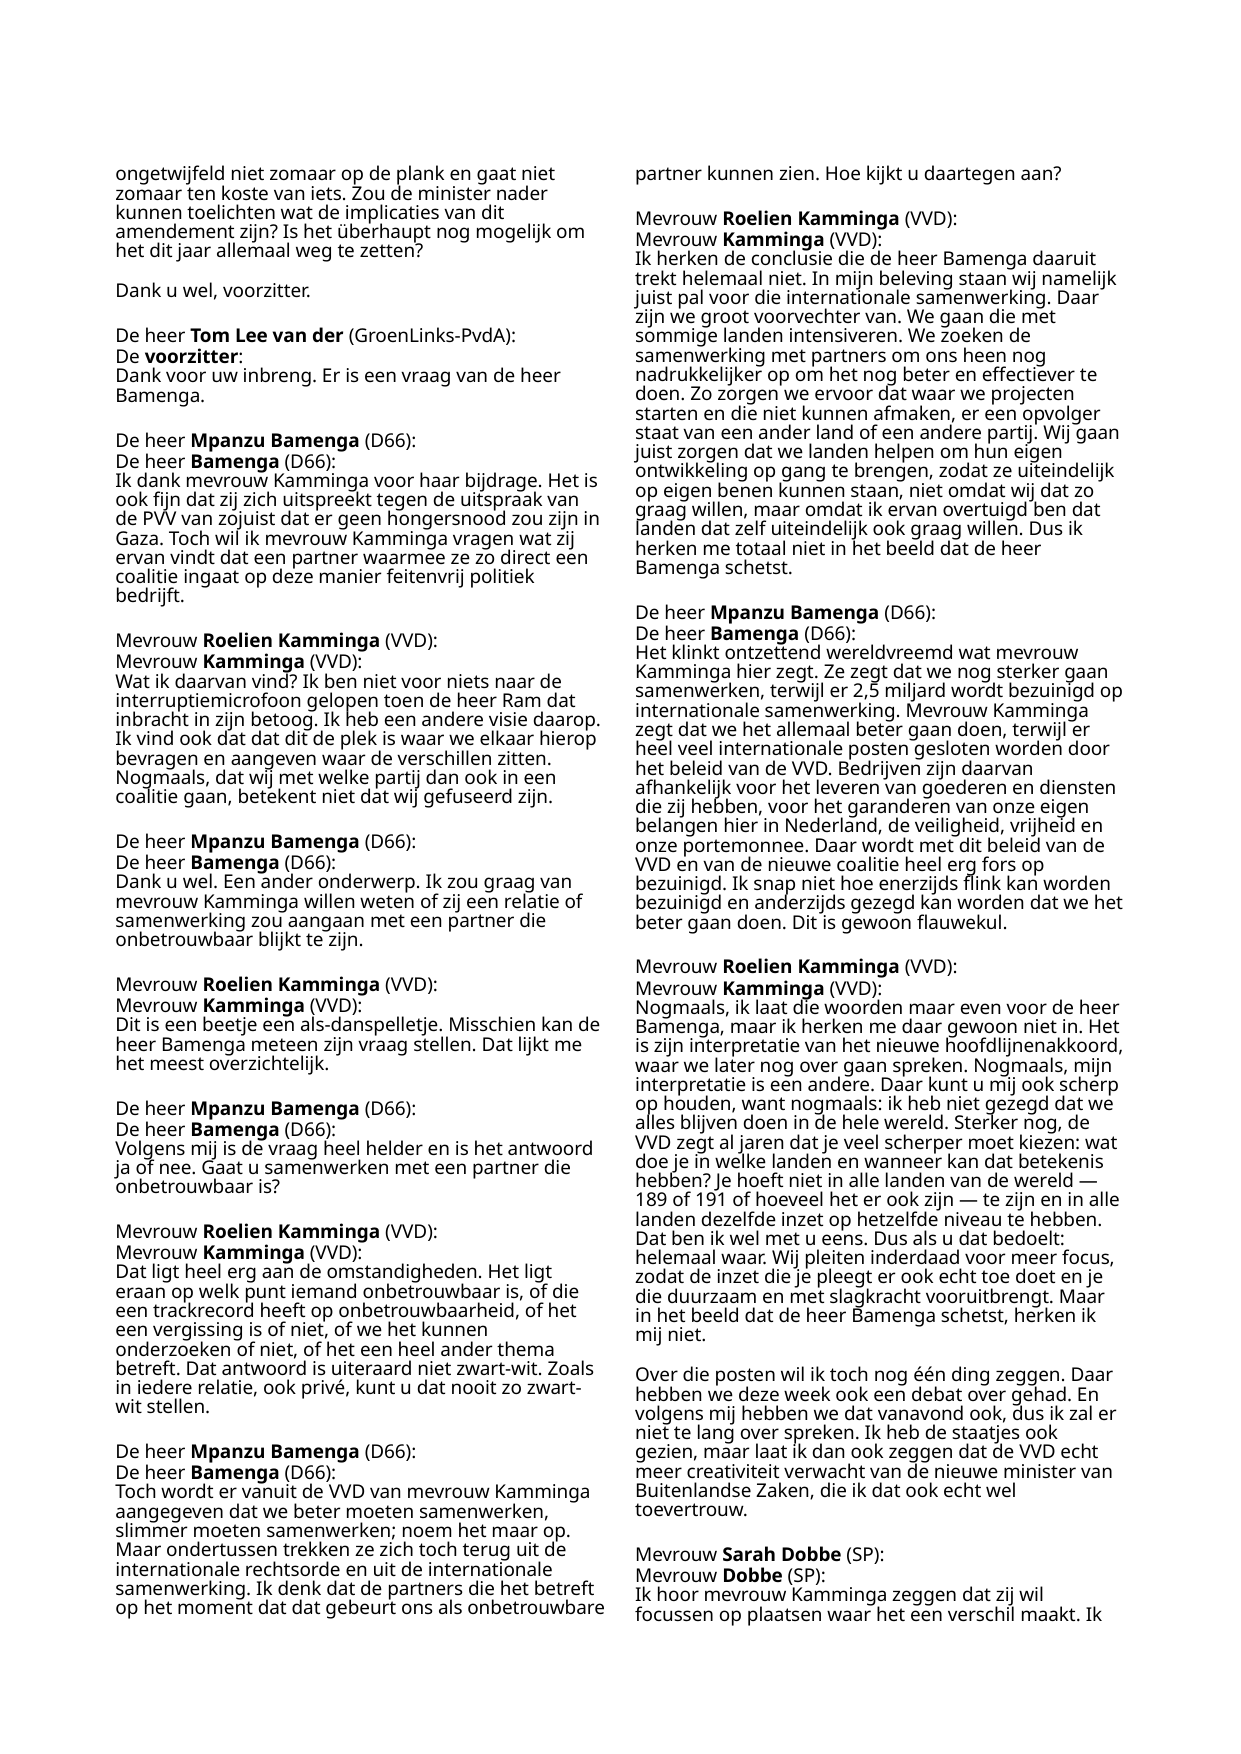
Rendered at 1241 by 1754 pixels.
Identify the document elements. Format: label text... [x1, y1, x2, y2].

text Mevrouw Roelien Kamminga (VVD): [635, 954, 1125, 979]
text Mevrouw Kamminga (VVD): [115, 997, 605, 1016]
text Dat ligt heel erg aan de omstandigheden. Het ligt eraan op welk punt iemand onbetrouwbaar is, of die een trackrecord heeft op onbetrouwbaarheid, of het een vergissing is of niet, of we het kunnen onderzoeken of niet, of het een heel ander thema betreft. Dat antwoord is uiteraard niet zwart-wit. Zoals in iedere relatie, ook privé, kunt u dat nooit zo zwart-wit stellen. [115, 1263, 605, 1418]
text De voorzitter: [115, 348, 605, 367]
text De heer Mpanzu Bamenga (D66): [635, 599, 1125, 624]
text Ik herken de conclusie die de heer Bamenga daaruit trekt helemaal niet. In mijn beleving staan wij namelijk juist pal voor die internationale samenwerking. Daar zijn we groot voorvechter van. We gaan die met sommige landen intensiveren. We zoeken de samenwerking met partners om ons heen nog nadrukkelijker op om het nog beter en effectiever te doen. Zo zorgen we ervoor dat waar we projecten starten en die niet kunnen afmaken, er een opvolger staat van een ander land of een andere partij. Wij gaan juist zorgen dat we landen helpen om hun eigen ontwikkeling op gang te brengen, zodat ze uiteindelijk op eigen benen kunnen staan, niet omdat wij dat zo graag willen, maar omdat ik ervan overtuigd ben dat landen dat zelf uiteindelijk ook graag willen. Dus ik herken me totaal niet in het beeld dat de heer Bamenga schetst. [635, 250, 1125, 578]
text De heer Bamenga (D66): [115, 453, 605, 472]
text Volgens mij is de vraag heel helder en is het antwoord ja of nee. Gaat u samenwerken met een partner die onbetrouwbaar is? [115, 1140, 605, 1198]
text Dank voor uw inbreng. Er is een vraag van de heer Bamenga. [115, 367, 605, 406]
text De heer Bamenga (D66): [115, 1464, 605, 1483]
text ongetwijfeld niet zomaar op de plank en gaat niet zomaar ten koste van iets. Zou de minister nader kunnen toelichten wat de implicaties van dit amendement zijn? Is het überhaupt nog mogelijk om het dit jaar allemaal weg te zetten? [115, 165, 605, 262]
text Mevrouw Kamminga (VVD): [635, 231, 1125, 250]
text Mevrouw Kamminga (VVD): [635, 979, 1125, 999]
text Mevrouw Roelien Kamminga (VVD): [115, 1218, 605, 1244]
text Dit is een beetje een als-danspelletje. Misschien kan de heer Bamenga meteen zijn vraag stellen. Dat lijkt me het meest overzichtelijk. [115, 1016, 605, 1074]
text Toch wordt er vanuit de VVD van mevrouw Kamminga aangegeven dat we beter moeten samenwerken, slimmer moeten samenwerken; noem het maar op. Maar ondertussen trekken ze zich toch terug uit de internationale rechtsorde en uit de internationale samenwerking. Ik denk dat de partners die het betreft op het moment dat dat gebeurt ons als onbetrouwbare [115, 1483, 605, 1618]
text Mevrouw Roelien Kamminga (VVD): [635, 205, 1125, 231]
text De heer Mpanzu Bamenga (D66): [115, 828, 605, 854]
text Dank u wel. Een ander onderwerp. Ik zou graag van mevrouw Kamminga willen weten of zij een relatie of samenwerking zou aangaan met een partner die onbetrouwbaar blijkt te zijn. [115, 873, 605, 950]
text Mevrouw Kamminga (VVD): [115, 653, 605, 673]
text Mevrouw Roelien Kamminga (VVD): [115, 971, 605, 997]
text Mevrouw Dobbe (SP): [635, 1567, 1125, 1586]
text De heer Mpanzu Bamenga (D66): [115, 1438, 605, 1464]
text partner kunnen zien. Hoe kijkt u daartegen aan? [635, 165, 1125, 184]
text Ik hoor mevrouw Kamminga zeggen dat zij wil focussen op plaatsen waar het een verschil maakt. Ik [635, 1586, 1125, 1625]
text De heer Bamenga (D66): [115, 1121, 605, 1140]
text De heer Mpanzu Bamenga (D66): [115, 427, 605, 453]
text Wat ik daarvan vind? Ik ben niet voor niets naar de interruptiemicrofoon gelopen toen de heer Ram dat inbracht in zijn betoog. Ik heb een andere visie daarop. Ik vind ook dat dat dit de plek is waar we elkaar hierop bevragen en aangeven waar de verschillen zitten. Nogmaals, dat wij met welke partij dan ook in een coalitie gaan, betekent niet dat wij gefuseerd zijn. [115, 673, 605, 807]
text Mevrouw Sarah Dobbe (SP): [635, 1541, 1125, 1567]
text De heer Bamenga (D66): [635, 624, 1125, 644]
text Over die posten wil ik toch nog één ding zeggen. Daar hebben we deze week ook een debat over gehad. En volgens mij hebben we dat vanavond ook, dus ik zal er niet te lang over spreken. Ik heb de staatjes ook gezien, maar laat ik dan ook zeggen dat de VVD echt meer creativiteit verwacht van de nieuwe minister van Buitenlandse Zaken, die ik dat ook echt wel toevertrouw. [635, 1366, 1125, 1521]
text Dank u wel, voorzitter. [115, 282, 605, 302]
text Nogmaals, ik laat die woorden maar even voor de heer Bamenga, maar ik herken me daar gewoon niet in. Het is zijn interpretatie van het nieuwe hoofdlijnenakkoord, waar we later nog over gaan spreken. Nogmaals, mijn interpretatie is een andere. Daar kunt u mij ook scherp op houden, want nogmaals: ik heb niet gezegd dat we alles blijven doen in de hele wereld. Sterker nog, de VVD zegt al jaren dat je veel scherper moet kiezen: wat doe je in welke landen en wanneer kan dat betekenis hebben? Je hoeft niet in alle landen van de wereld — 189 of 191 of hoeveel het er ook zijn — te zijn en in alle landen dezelfde inzet op hetzelfde niveau te hebben. Dat ben ik wel met u eens. Dus als u dat bedoelt: helemaal waar. Wij pleiten inderdaad voor meer focus, zodat de inzet die je pleegt er ook echt toe doet en je die duurzaam en met slagkracht vooruitbrengt. Maar in het beeld dat de heer Bamenga schetst, herken ik mij niet. [635, 999, 1125, 1346]
text De heer Bamenga (D66): [115, 854, 605, 873]
text De heer Mpanzu Bamenga (D66): [115, 1095, 605, 1121]
text Mevrouw Kamminga (VVD): [115, 1244, 605, 1263]
text Mevrouw Roelien Kamminga (VVD): [115, 628, 605, 653]
text Het klinkt ontzettend wereldvreemd wat mevrouw Kamminga hier zegt. Ze zegt dat we nog sterker gaan samenwerken, terwijl er 2,5 miljard wordt bezuinigd op internationale samenwerking. Mevrouw Kamminga zegt dat we het allemaal beter gaan doen, terwijl er heel veel internationale posten gesloten worden door het beleid van de VVD. Bedrijven zijn daarvan afhankelijk voor het leveren van goederen en diensten die zij hebben, voor het garanderen van onze eigen belangen hier in Nederland, de veiligheid, vrijheid en onze portemonnee. Daar wordt met dit beleid van de VVD en van de nieuwe coalitie heel erg fors op bezuinigd. Ik snap niet hoe enerzijds flink kan worden bezuinigd en anderzijds gezegd kan worden dat we het beter gaan doen. Dit is gewoon flauwekul. [635, 644, 1125, 933]
text De heer Tom Lee van der (GroenLinks-PvdA): [115, 322, 605, 348]
text Ik dank mevrouw Kamminga voor haar bijdrage. Het is ook fijn dat zij zich uitspreekt tegen de uitspraak van de PVV van zojuist dat er geen hongersnood zou zijn in Gaza. Toch wil ik mevrouw Kamminga vragen wat zij ervan vindt dat een partner waarmee ze zo direct een coalitie ingaat op deze manier feitenvrij politiek bedrijft. [115, 472, 605, 607]
